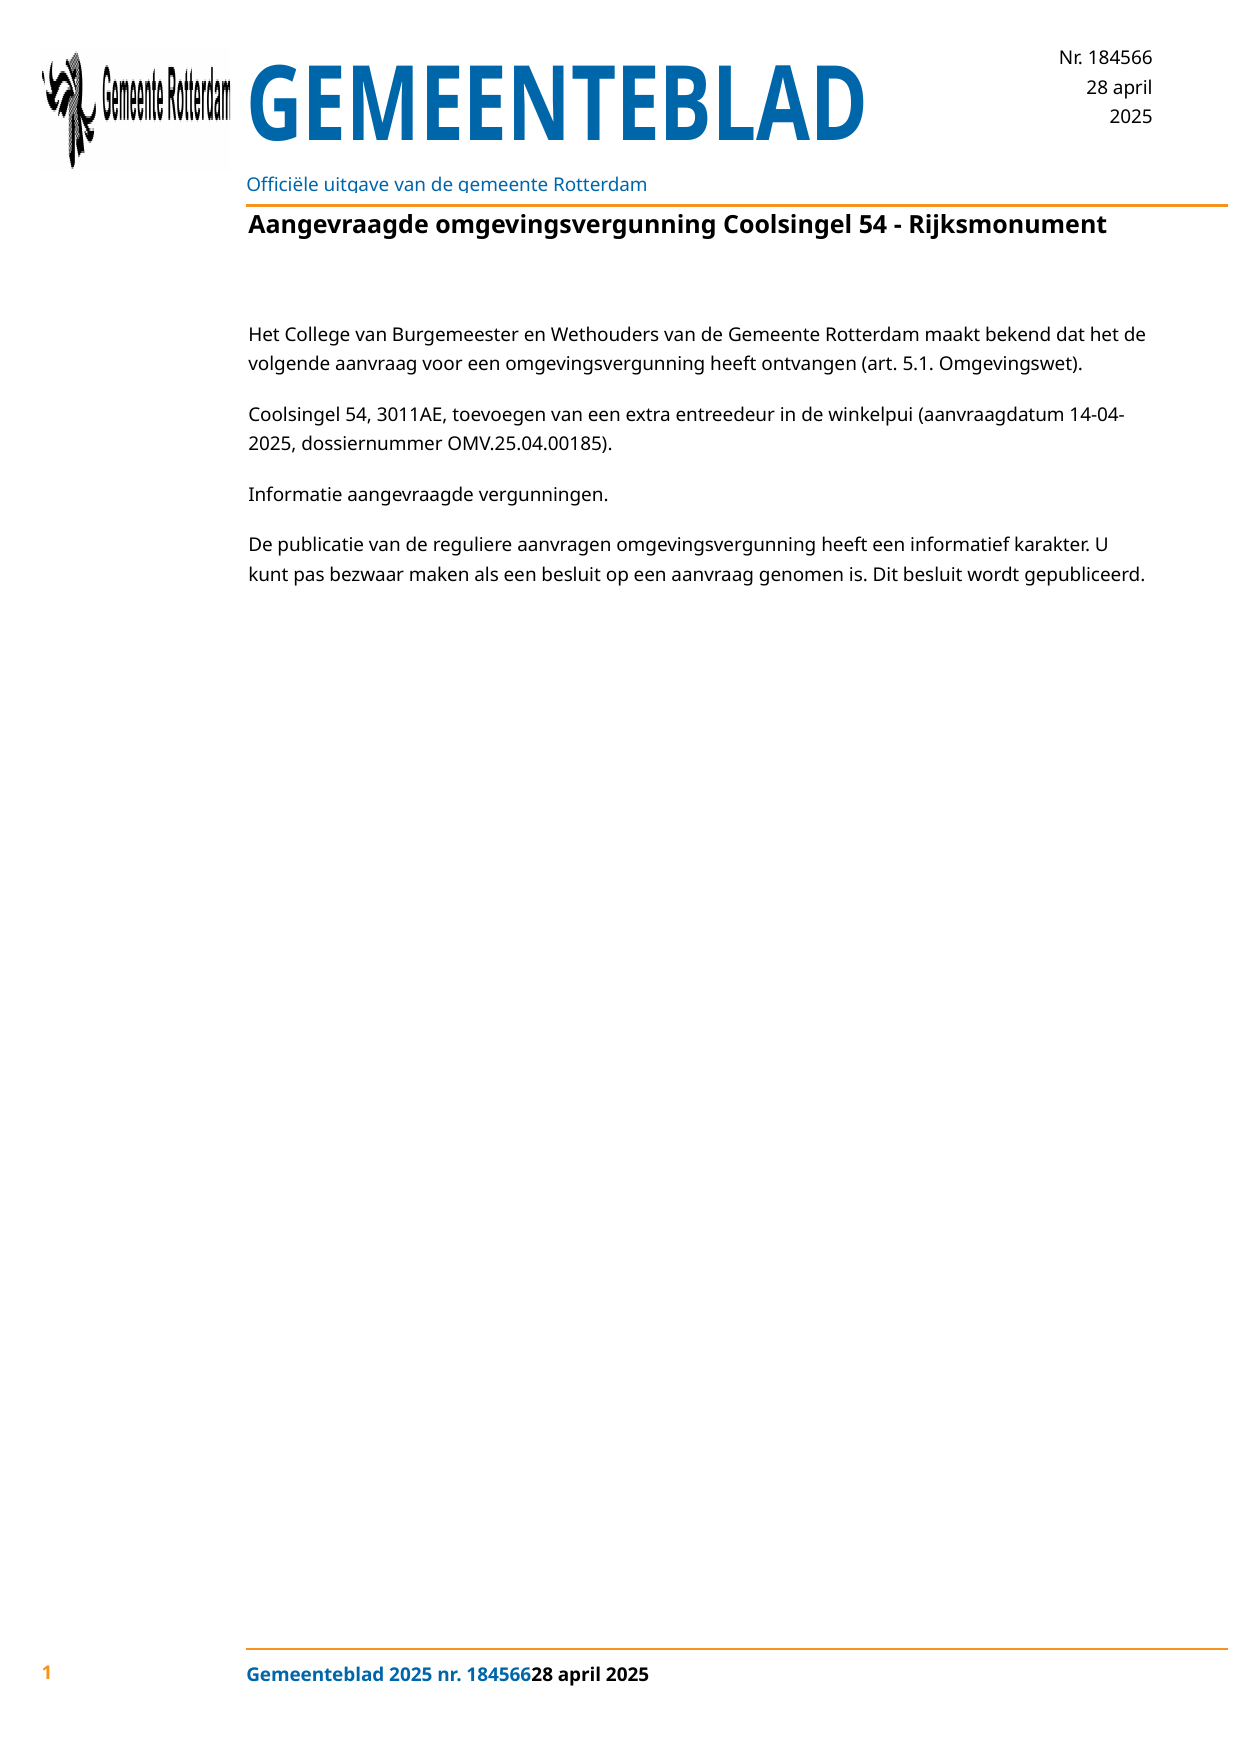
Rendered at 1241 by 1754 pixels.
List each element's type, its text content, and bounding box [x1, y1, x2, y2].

text Coolsingel 54, 3011AE, toevoegen van een extra entreedeur in de winkelpui (aanvraagdatum 14-04-2025, dossiernummer OMV.25.04.00185). [248, 401, 1152, 456]
text Informatie aangevraagde vergunningen. [248, 481, 1152, 506]
text Het College van Burgemeester en Wethouders van de Gemeente Rotterdam maakt bekend dat het de volgende aanvraag voor een omgevingsvergunning heeft ontvangen (art. 5.1. Omgevingswet). [248, 321, 1152, 376]
text Aangevraagde omgevingsvergunning Coolsingel 54 - Rijksmonument [248, 207, 1152, 241]
text De publicatie van de reguliere aanvragen omgevingsvergunning heeft een informatief karakter. U kunt pas bezwaar maken als een besluit op een aanvraag genomen is. Dit besluit wordt gepubliceerd. [248, 531, 1152, 586]
picture [41, 47, 231, 172]
